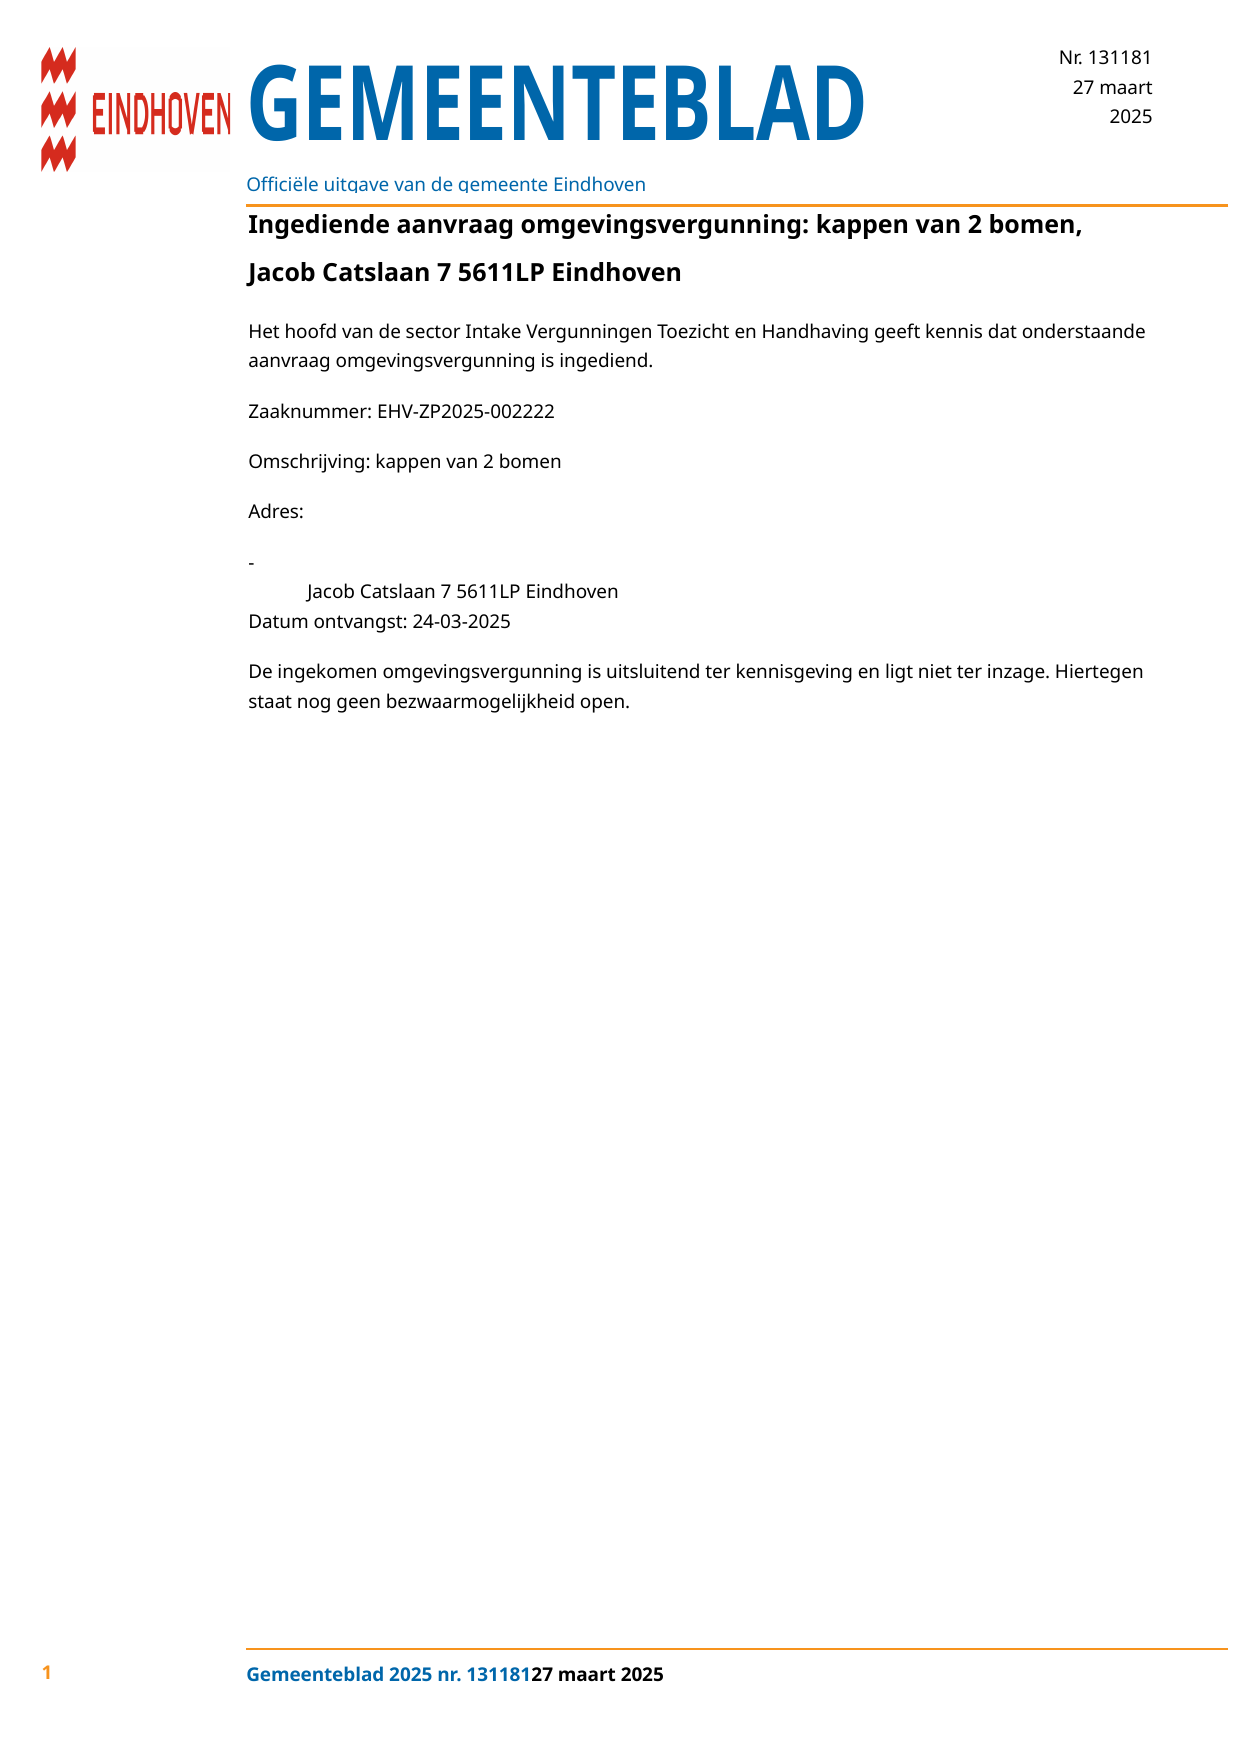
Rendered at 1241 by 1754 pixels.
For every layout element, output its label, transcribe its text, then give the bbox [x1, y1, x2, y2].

list Jacob Catslaan 7 5611LP Eindhoven [248, 579, 1152, 604]
text De ingekomen omgevingsvergunning is uitsluitend ter kennisgeving en ligt niet ter inzage. Hiertegen staat nog geen bezwaarmogelijkheid open. [248, 659, 1152, 714]
text Datum ontvangst: 24-03-2025 [248, 608, 1152, 634]
text Zaaknummer: EHV-ZP2025-002222 [248, 398, 1152, 424]
text Omschrijving: kappen van 2 bomen [248, 448, 1152, 474]
picture [41, 47, 231, 172]
text Het hoofd van de sector Intake Vergunningen Toezicht en Handhaving geeft kennis dat onderstaande aanvraag omgevingsvergunning is ingediend. [248, 318, 1152, 373]
text Ingediende aanvraag omgevingsvergunning: kappen van 2 bomen, Jacob Catslaan 7 5611LP Eindhoven [248, 207, 1152, 288]
text Adres: [248, 499, 1152, 524]
